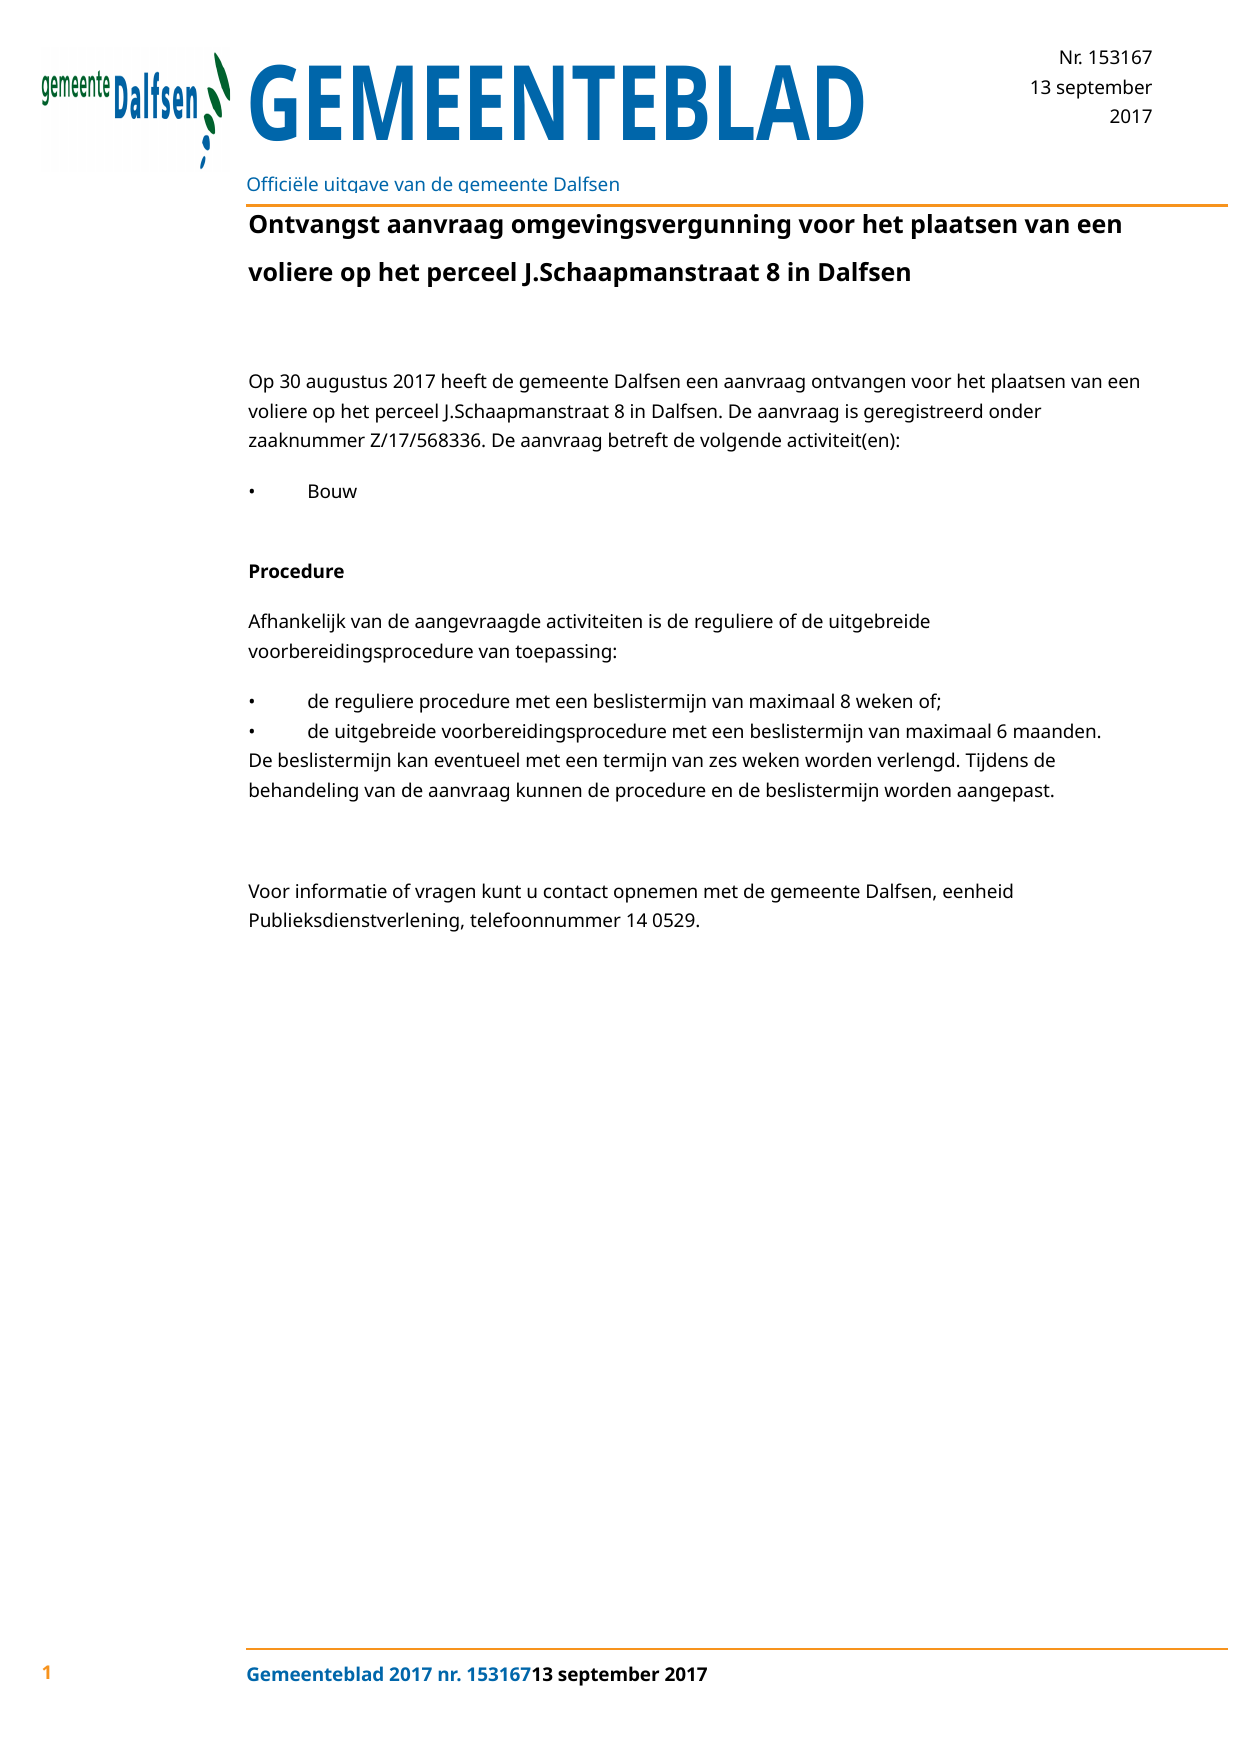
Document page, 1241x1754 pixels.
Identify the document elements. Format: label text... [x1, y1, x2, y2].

text Voor informatie of vragen kunt u contact opnemen met de gemeente Dalfsen, eenheid Publieksdienstverlening, telefoonnummer 14 0529. [248, 878, 1152, 933]
list de reguliere procedure met een beslistermijn van maximaal 8 weken of; [248, 688, 1152, 714]
text Afhankelijk van de aangevraagde activiteiten is de reguliere of de uitgebreide voorbereidingsprocedure van toepassing: [248, 608, 1152, 664]
list Bouw [248, 478, 1152, 504]
text Procedure [248, 558, 1152, 584]
text Ontvangst aanvraag omgevingsvergunning voor het plaatsen van een voliere op het perceel J.Schaapmanstraat 8 in Dalfsen [248, 207, 1152, 288]
picture [41, 47, 231, 172]
text Op 30 augustus 2017 heeft de gemeente Dalfsen een aanvraag ontvangen voor het plaatsen van een voliere op het perceel J.Schaapmanstraat 8 in Dalfsen. De aanvraag is geregistreerd onder zaaknummer Z/17/568336. De aanvraag betreft de volgende activiteit(en): [248, 368, 1152, 453]
list de uitgebreide voorbereidingsprocedure met een beslistermijn van maximaal 6 maanden. [248, 718, 1152, 744]
text De beslistermijn kan eventueel met een termijn van zes weken worden verlengd. Tijdens de behandeling van de aanvraag kunnen de procedure en de beslistermijn worden aangepast. [248, 747, 1152, 803]
